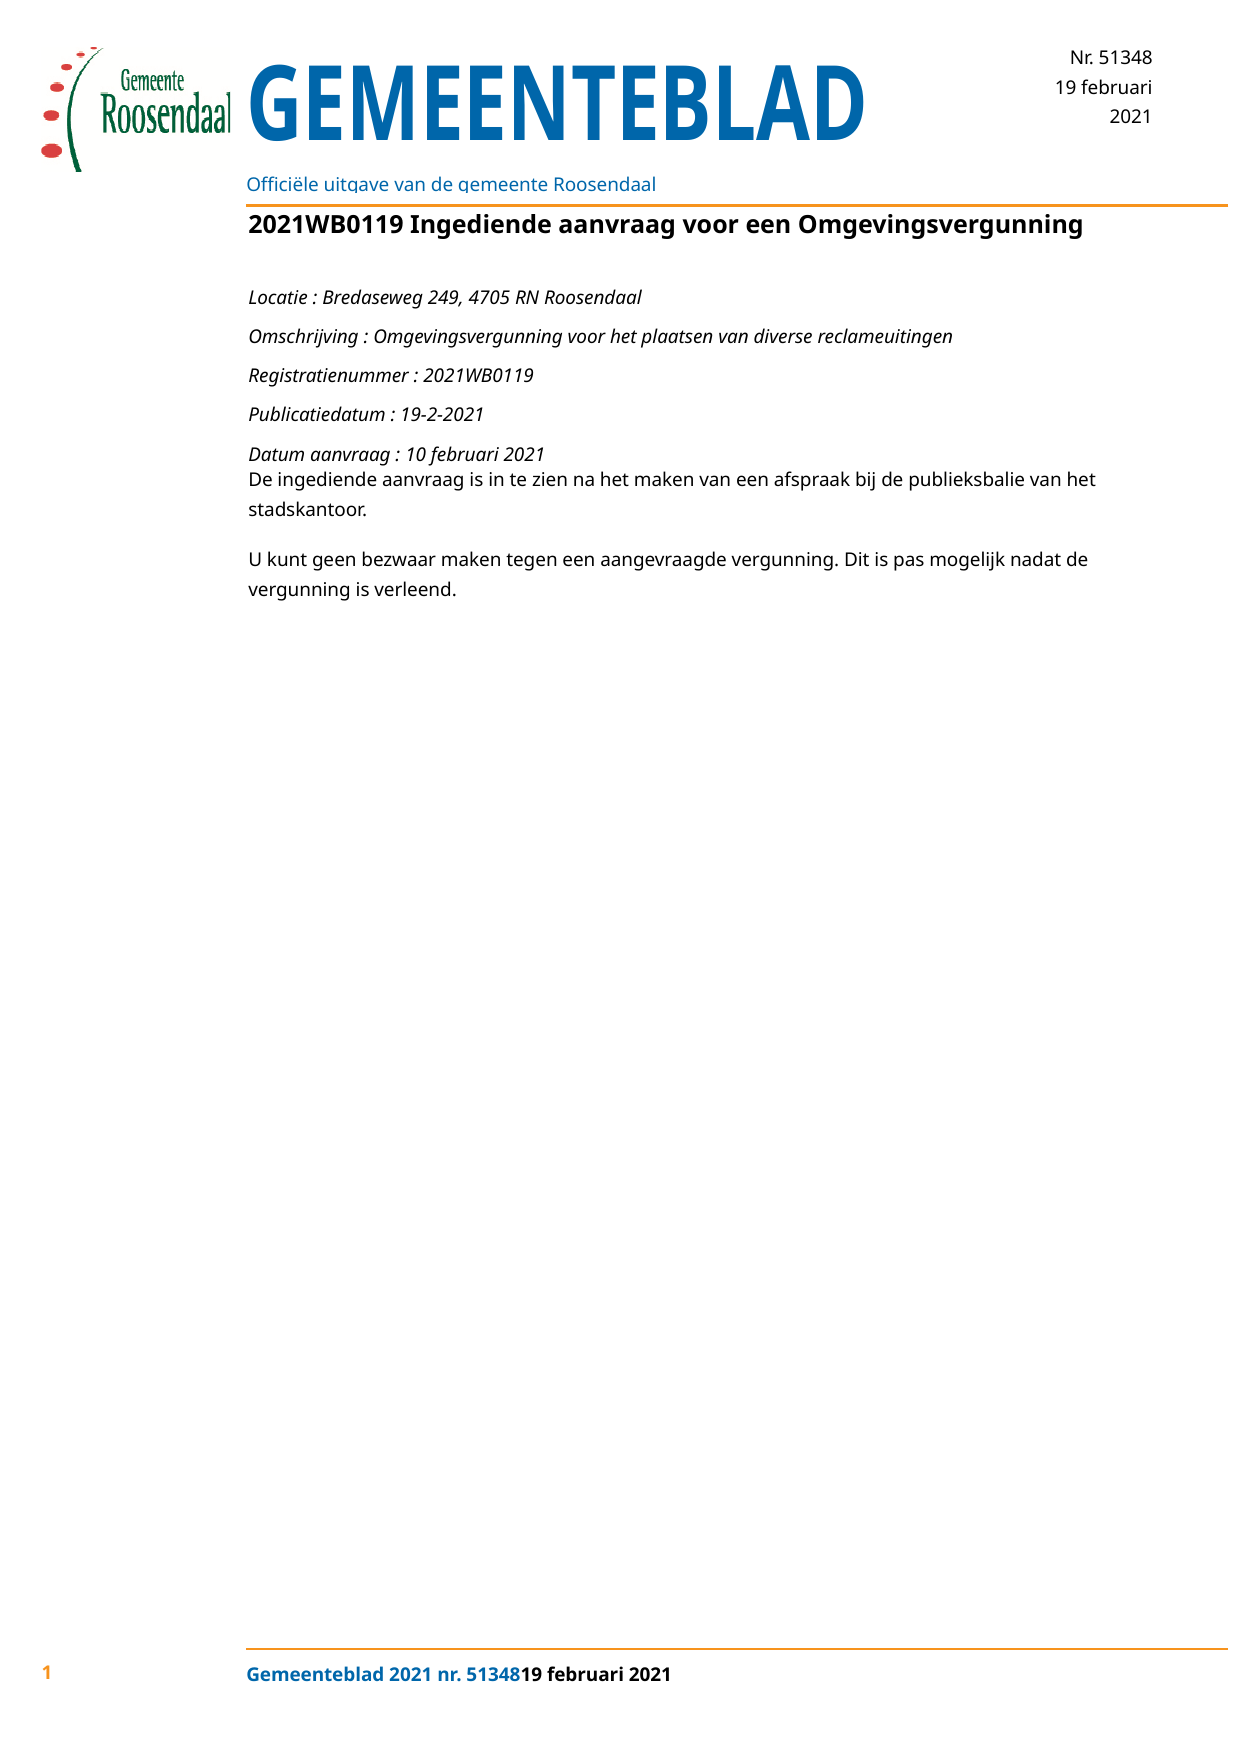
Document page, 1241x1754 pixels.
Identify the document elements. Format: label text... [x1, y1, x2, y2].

text Publicatiedatum : 19-2-2021 [248, 402, 1152, 427]
text Registratienummer : 2021WB0119 [248, 362, 1152, 388]
picture [41, 47, 231, 172]
text De ingediende aanvraag is in te zien na het maken van een afspraak bij de publieksbalie van het stadskantoor. [248, 467, 1152, 522]
text 2021WB0119 Ingediende aanvraag voor een Omgevingsvergunning [248, 207, 1152, 241]
text Locatie : Bredaseweg 249, 4705 RN Roosendaal [248, 284, 1152, 309]
text Datum aanvraag : 10 februari 2021 [248, 441, 1152, 467]
text Omschrijving : Omgevingsvergunning voor het plaatsen van diverse reclameuitingen [248, 323, 1152, 349]
text U kunt geen bezwaar maken tegen een aangevraagde vergunning. Dit is pas mogelijk nadat de vergunning is verleend. [248, 547, 1152, 602]
